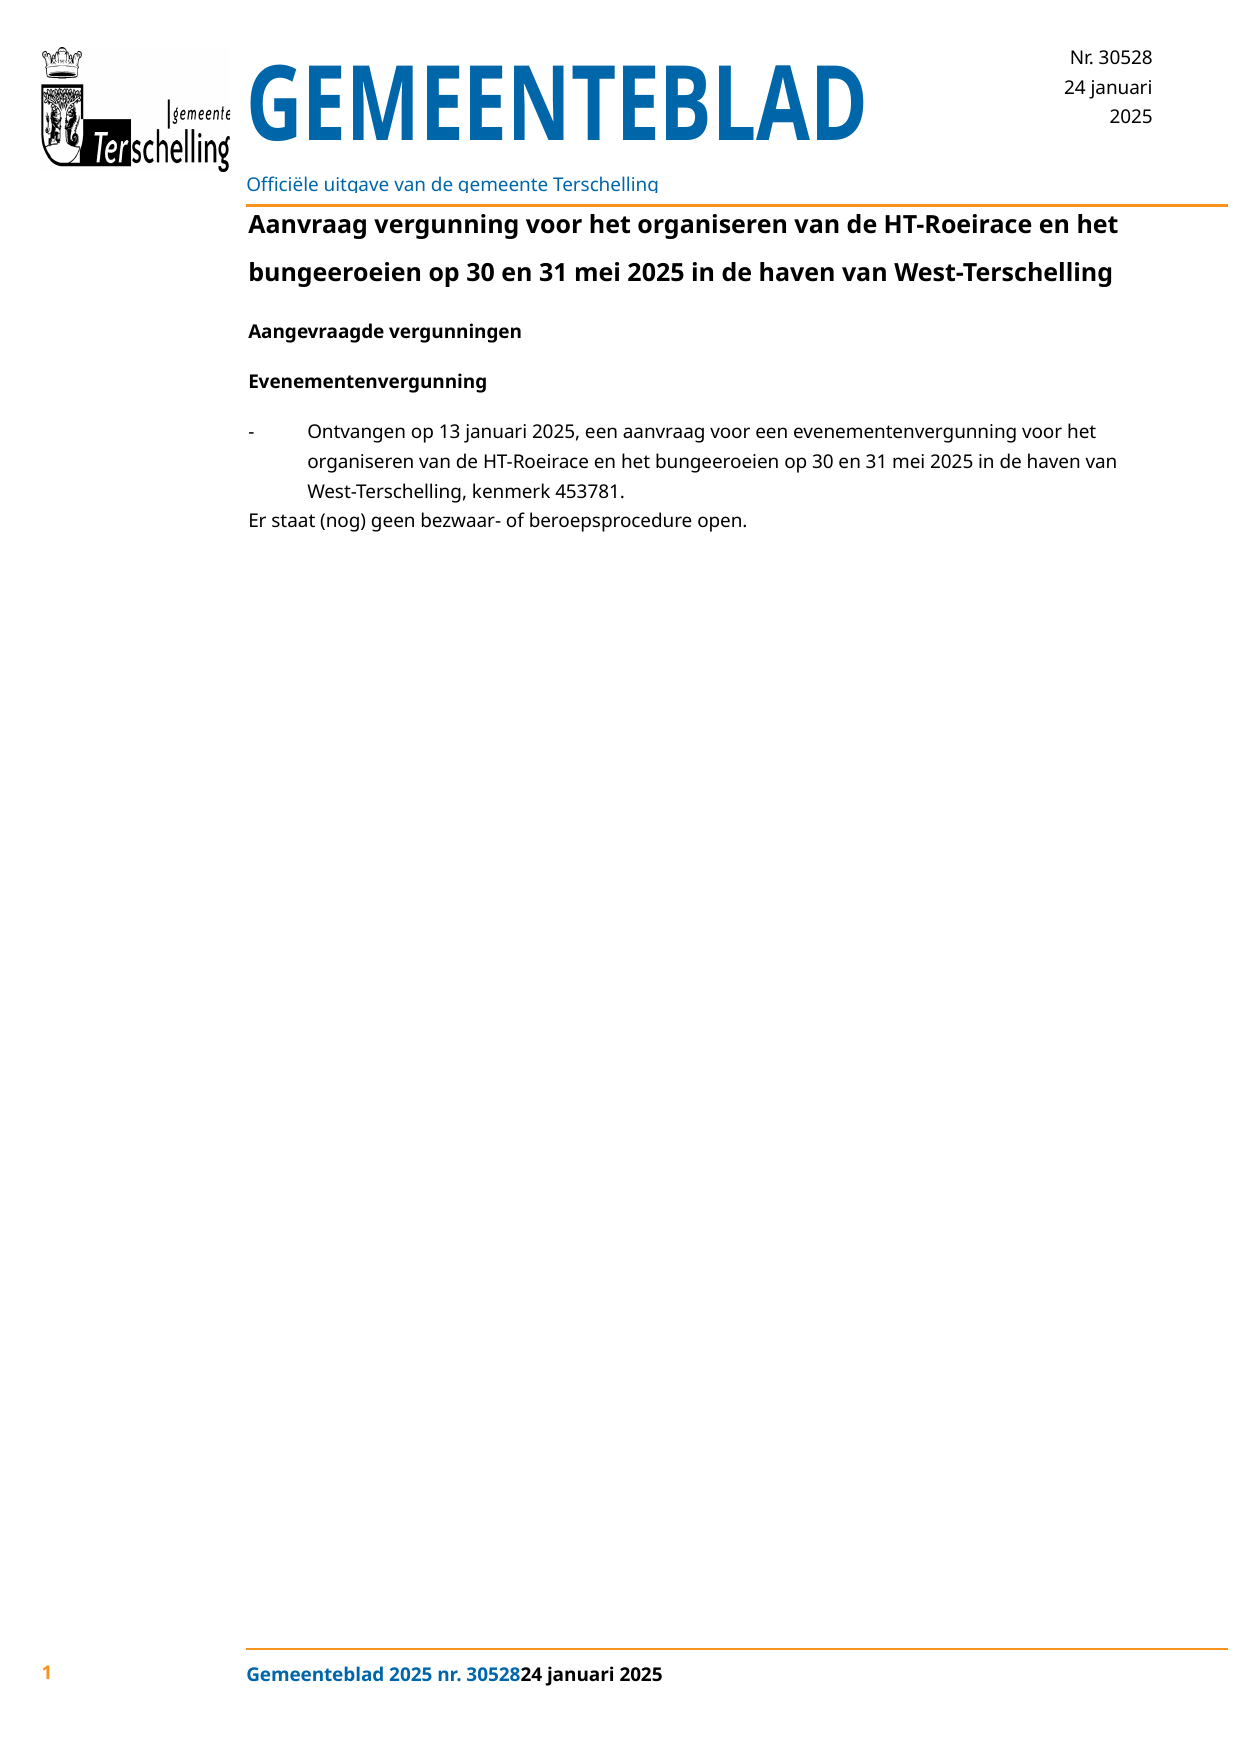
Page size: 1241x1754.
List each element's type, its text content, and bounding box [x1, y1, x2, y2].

text Aanvraag vergunning voor het organiseren van de HT-Roeirace en het bungeeroeien op 30 en 31 mei 2025 in de haven van West-Terschelling [248, 207, 1152, 288]
list Ontvangen op 13 januari 2025, een aanvraag voor een evenementenvergunning voor het organiseren van de HT-Roeirace en het bungeeroeien op 30 en 31 mei 2025 in de haven van West-Terschelling, kenmerk 453781. [248, 419, 1152, 504]
text Evenementenvergunning [248, 368, 1152, 394]
text Er staat (nog) geen bezwaar- of beroepsprocedure open. [248, 507, 1152, 533]
picture [41, 47, 231, 172]
text Aangevraagde vergunningen [248, 318, 1152, 344]
